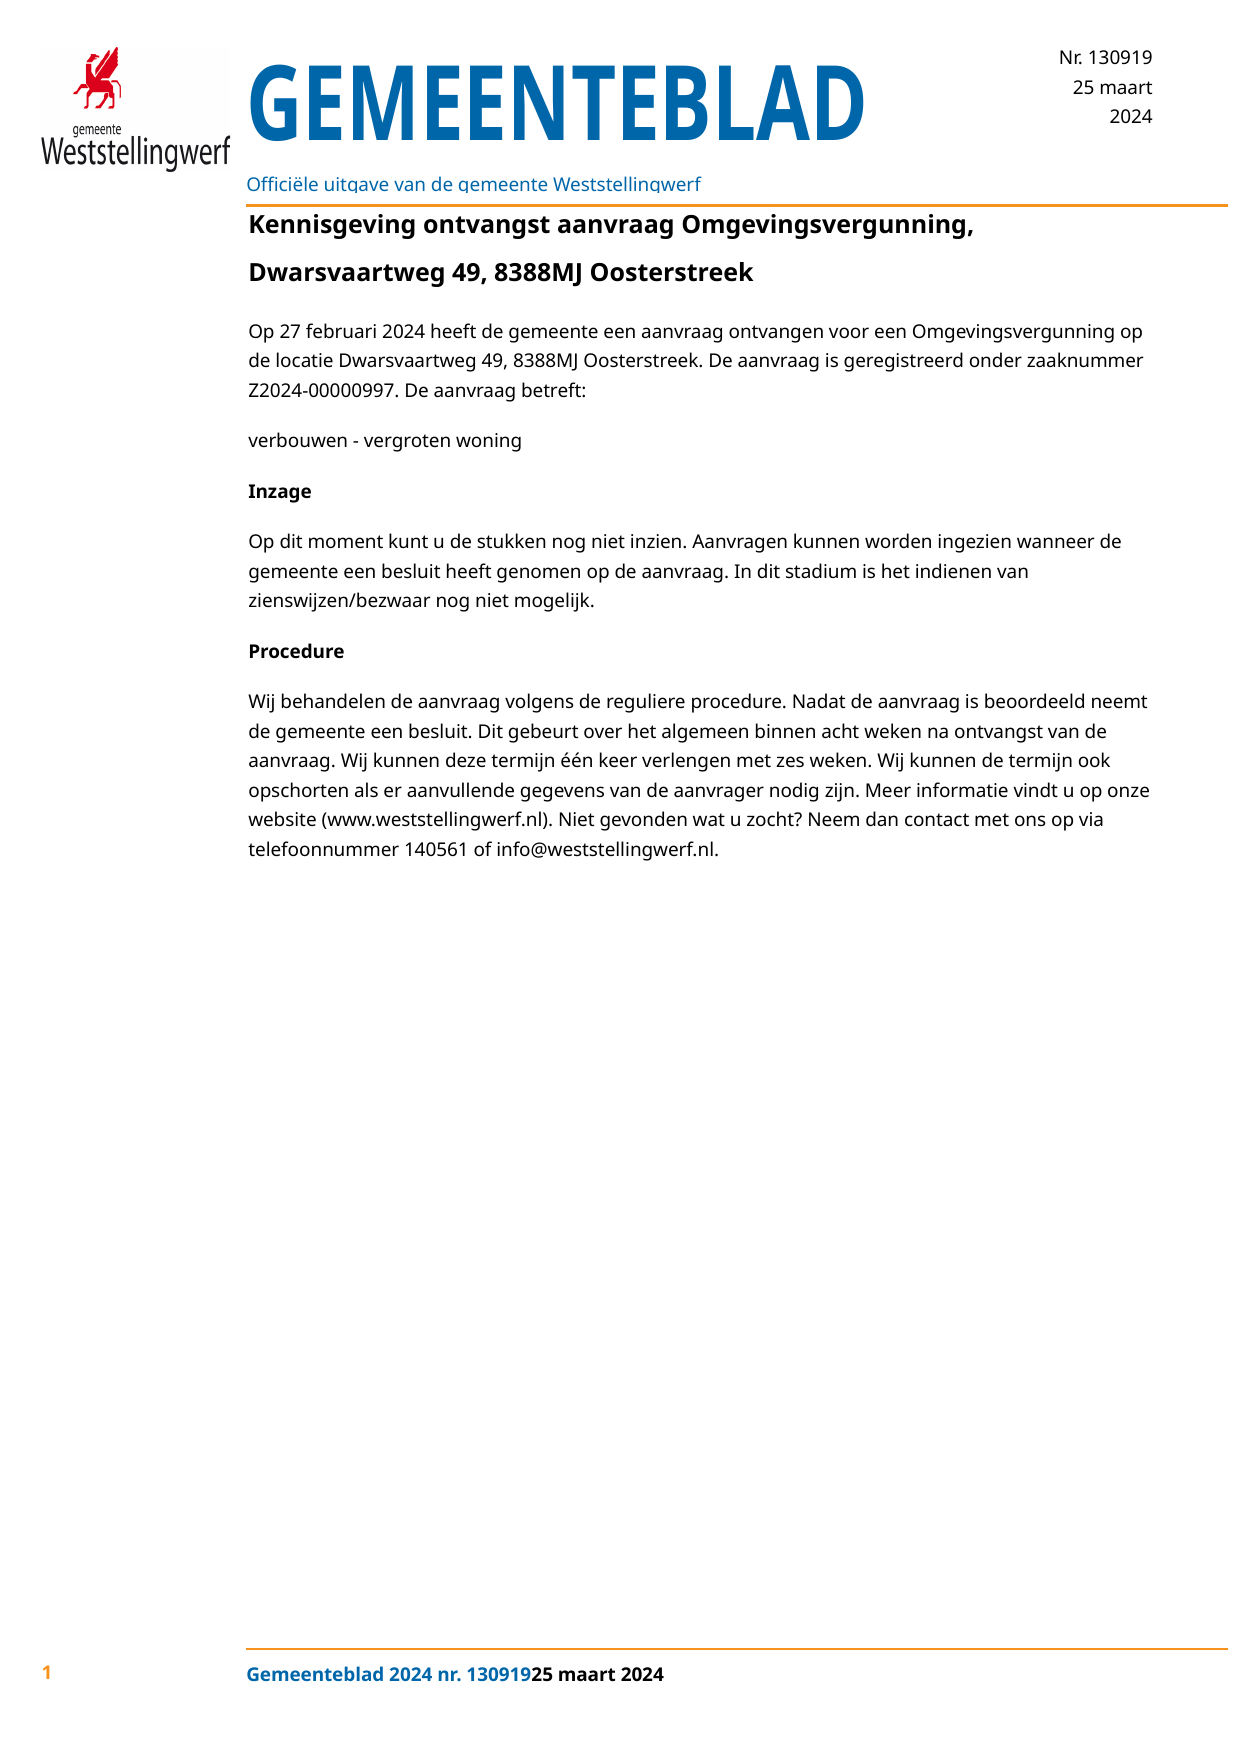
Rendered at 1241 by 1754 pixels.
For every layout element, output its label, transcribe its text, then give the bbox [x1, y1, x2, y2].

text Wij behandelen de aanvraag volgens de reguliere procedure. Nadat de aanvraag is beoordeeld neemt de gemeente een besluit. Dit gebeurt over het algemeen binnen acht weken na ontvangst van de aanvraag. Wij kunnen deze termijn één keer verlengen met zes weken. Wij kunnen de termijn ook opschorten als er aanvullende gegevens van de aanvrager nodig zijn. Meer informatie vindt u op onze website (www.weststellingwerf.nl). Niet gevonden wat u zocht? Neem dan contact met ons op via telefoonnummer 140561 of info@weststellingwerf.nl. [248, 688, 1152, 862]
text Kennisgeving ontvangst aanvraag Omgevingsvergunning, Dwarsvaartweg 49, 8388MJ Oosterstreek [248, 207, 1152, 288]
text Op 27 februari 2024 heeft de gemeente een aanvraag ontvangen voor een Omgevingsvergunning op de locatie Dwarsvaartweg 49, 8388MJ Oosterstreek. De aanvraag is geregistreerd onder zaaknummer Z2024-00000997. De aanvraag betreft: [248, 318, 1152, 403]
text Op dit moment kunt u de stukken nog niet inzien. Aanvragen kunnen worden ingezien wanneer de gemeente een besluit heeft genomen op de aanvraag. In dit stadium is het indienen van zienswijzen/bezwaar nog niet mogelijk. [248, 528, 1152, 613]
text Procedure [248, 638, 1152, 664]
text Inzage [248, 478, 1152, 504]
text verbouwen - vergroten woning [248, 427, 1152, 453]
picture [41, 47, 231, 172]
